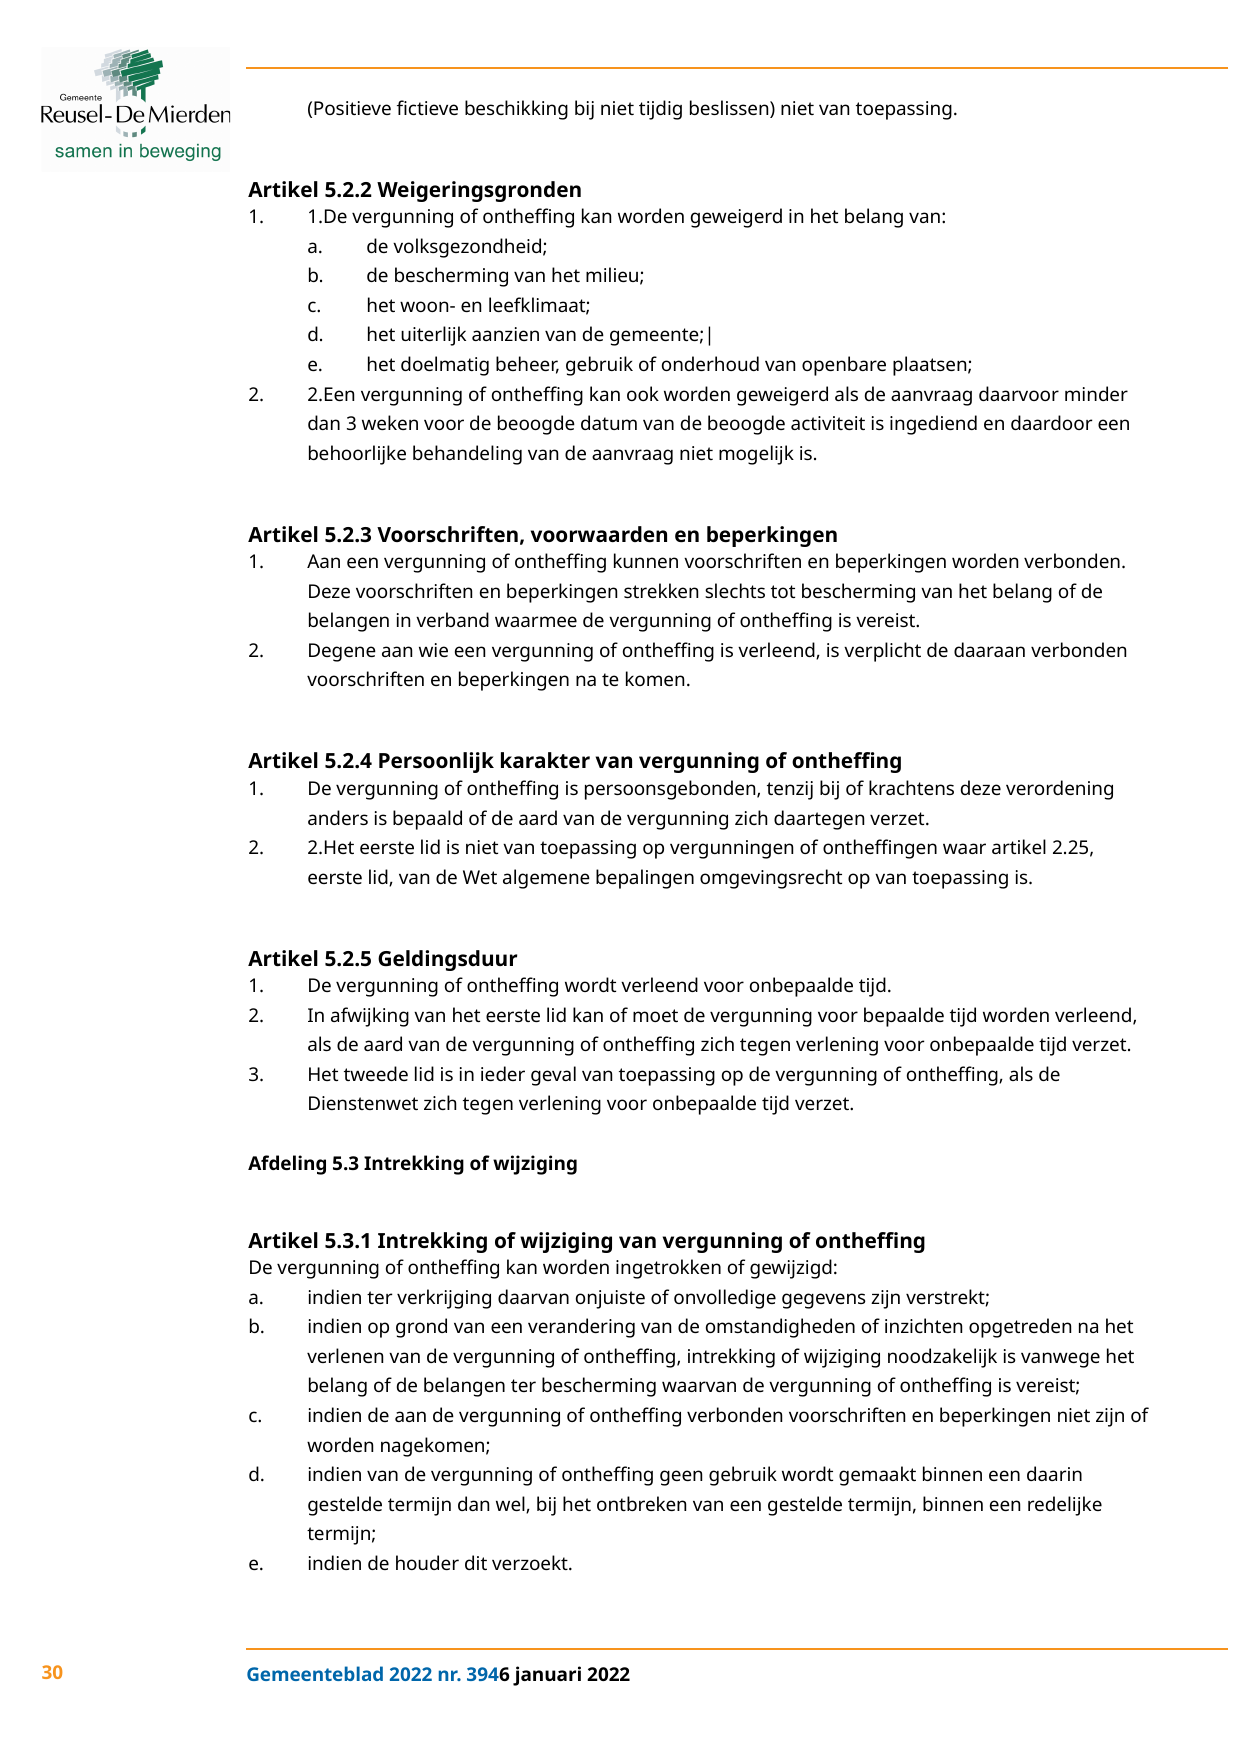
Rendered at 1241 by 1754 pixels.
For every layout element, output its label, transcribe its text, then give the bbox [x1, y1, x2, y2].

list indien ter verkrijging daarvan onjuiste of onvolledige gegevens zijn verstrekt; [248, 1284, 1152, 1310]
list 1.De vergunning of ontheffing kan worden geweigerd in het belang van: [248, 203, 1152, 229]
list de bescherming van het milieu; [307, 262, 1152, 288]
list 2.Een vergunning of ontheffing kan ook worden geweigerd als de aanvraag daarvoor minder dan 3 weken voor de beoogde datum van de beoogde activiteit is ingediend en daardoor een behoorlijke behandeling van de aanvraag niet mogelijk is. [248, 381, 1152, 466]
text Artikel 5.2.3 Voorschriften, voorwaarden en beperkingen [248, 520, 1152, 548]
list Degene aan wie een vergunning of ontheffing is verleend, is verplicht de daaraan verbonden voorschriften en beperkingen na te komen. [248, 637, 1152, 692]
text De vergunning of ontheffing kan worden ingetrokken of gewijzigd: [248, 1254, 1152, 1280]
list de volksgezondheid; [307, 233, 1152, 258]
list indien de houder dit verzoekt. [248, 1550, 1152, 1576]
list indien de aan de vergunning of ontheffing verbonden voorschriften en beperkingen niet zijn of worden nagekomen; [248, 1402, 1152, 1458]
list indien op grond van een verandering van de omstandigheden of inzichten opgetreden na het verlenen van de vergunning of ontheffing, intrekking of wijziging noodzakelijk is vanwege het belang of de belangen ter bescherming waarvan de vergunning of ontheffing is vereist; [248, 1313, 1152, 1398]
list het doelmatig beheer, gebruik of onderhoud van openbare plaatsen; [307, 351, 1152, 377]
list 2.Het eerste lid is niet van toepassing op vergunningen of ontheffingen waar artikel 2.25, eerste lid, van de Wet algemene bepalingen omgevingsrecht op van toepassing is. [248, 834, 1152, 889]
list Het tweede lid is in ieder geval van toepassing op de vergunning of ontheffing, als de Dienstenwet zich tegen verlening voor onbepaalde tijd verzet. [248, 1061, 1152, 1116]
text Artikel 5.2.4 Persoonlijk karakter van vergunning of ontheffing [248, 747, 1152, 775]
list In afwijking van het eerste lid kan of moet de vergunning voor bepaalde tijd worden verleend, als de aard van de vergunning of ontheffing zich tegen verlening voor onbepaalde tijd verzet. [248, 1002, 1152, 1057]
list indien van de vergunning of ontheffing geen gebruik wordt gemaakt binnen een daarin gestelde termijn dan wel, bij het ontbreken van een gestelde termijn, binnen een redelijke termijn; [248, 1461, 1152, 1546]
text Artikel 5.3.1 Intrekking of wijziging van vergunning of ontheffing [248, 1226, 1152, 1254]
list De vergunning of ontheffing wordt verleend voor onbepaalde tijd. [248, 972, 1152, 998]
list De vergunning of ontheffing is persoonsgebonden, tenzij bij of krachtens deze verordening anders is bepaald of de aard van de vergunning zich daartegen verzet. [248, 775, 1152, 830]
list het uiterlijk aanzien van de gemeente;| [307, 322, 1152, 347]
list (Positieve fictieve beschikking bij niet tijdig beslissen) niet van toepassing. [248, 95, 1152, 121]
text Artikel 5.2.5 Geldingsduur [248, 944, 1152, 972]
list Aan een vergunning of ontheffing kunnen voorschriften en beperkingen worden verbonden. Deze voorschriften en beperkingen strekken slechts tot bescherming van het belang of de belangen in verband waarmee de vergunning of ontheffing is vereist. [248, 548, 1152, 633]
text Afdeling 5.3 Intrekking of wijziging [248, 1150, 1152, 1176]
picture [41, 47, 231, 172]
text Artikel 5.2.2 Weigeringsgronden [248, 175, 1152, 203]
list het woon- en leefklimaat; [307, 292, 1152, 318]
